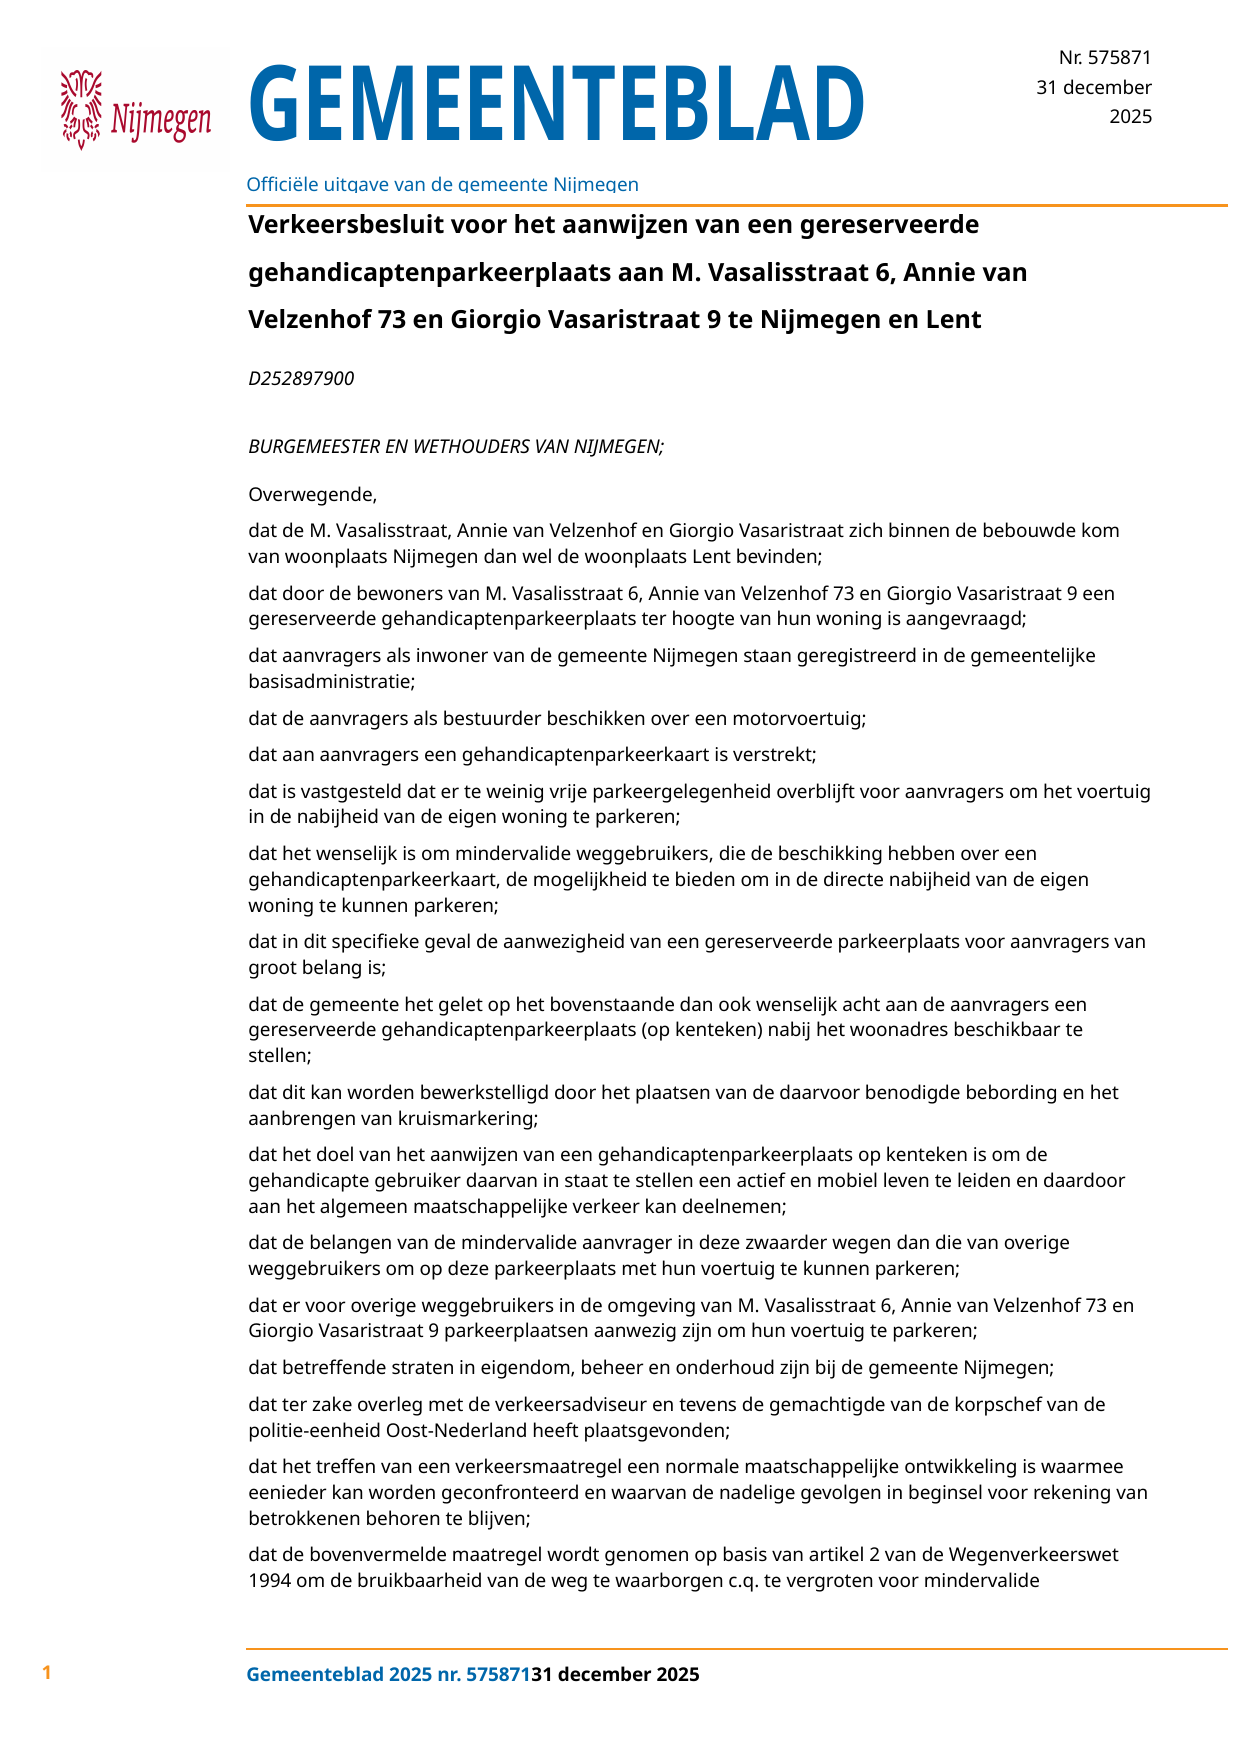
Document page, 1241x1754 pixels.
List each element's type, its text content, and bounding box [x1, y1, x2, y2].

text dat de gemeente het gelet op het bovenstaande dan ook wenselijk acht aan de aanvragers een gereserveerde gehandicaptenparkeerplaats (op kenteken) nabij het woonadres beschikbaar te stellen; [248, 991, 1152, 1068]
text dat aanvragers als inwoner van de gemeente Nijmegen staan geregistreerd in de gemeentelijke basisadministratie; [248, 642, 1152, 694]
text dat de M. Vasalisstraat, Annie van Velzenhof en Giorgio Vasaristraat zich binnen de bebouwde kom van woonplaats Nijmegen dan wel de woonplaats Lent bevinden; [248, 517, 1152, 569]
text dat het doel van het aanwijzen van een gehandicaptenparkeerplaats op kenteken is om de gehandicapte gebruiker daarvan in staat te stellen een actief en mobiel leven te leiden en daardoor aan het algemeen maatschappelijke verkeer kan deelnemen; [248, 1141, 1152, 1219]
text dat is vastgesteld dat er te weinig vrije parkeergelegenheid overblijft voor aanvragers om het voertuig in de nabijheid van de eigen woning te parkeren; [248, 778, 1152, 829]
text dat er voor overige weggebruikers in de omgeving van M. Vasalisstraat 6, Annie van Velzenhof 73 en Giorgio Vasaristraat 9 parkeerplaatsen aanwezig zijn om hun voertuig te parkeren; [248, 1292, 1152, 1343]
text dat ter zake overleg met de verkeersadviseur en tevens de gemachtigde van de korpschef van de politie-eenheid Oost-Nederland heeft plaatsgevonden; [248, 1391, 1152, 1442]
text Overwegende, [248, 481, 1152, 507]
text BURGEMEESTER EN WETHOUDERS VAN NIJMEGEN; [248, 433, 1152, 459]
text dat dit kan worden bewerkstelligd door het plaatsen van de daarvoor benodigde bebording en het aanbrengen van kruismarkering; [248, 1079, 1152, 1131]
text dat het wenselijk is om mindervalide weggebruikers, die de beschikking hebben over een gehandicaptenparkeerkaart, de mogelijkheid te bieden om in de directe nabijheid van de eigen woning te kunnen parkeren; [248, 840, 1152, 918]
text dat het treffen van een verkeersmaatregel een normale maatschappelijke ontwikkeling is waarmee eenieder kan worden geconfronteerd en waarvan de nadelige gevolgen in beginsel voor rekening van betrokkenen behoren te blijven; [248, 1453, 1152, 1531]
text dat door de bewoners van M. Vasalisstraat 6, Annie van Velzenhof 73 en Giorgio Vasaristraat 9 een gereserveerde gehandicaptenparkeerplaats ter hoogte van hun woning is aangevraagd; [248, 580, 1152, 631]
text dat aan aanvragers een gehandicaptenparkeerkaart is verstrekt; [248, 741, 1152, 767]
text dat de bovenvermelde maatregel wordt genomen op basis van artikel 2 van de Wegenverkeerswet 1994 om de bruikbaarheid van de weg te waarborgen c.q. te vergroten voor mindervalide [248, 1542, 1152, 1593]
text dat in dit specifieke geval de aanwezigheid van een gereserveerde parkeerplaats voor aanvragers van groot belang is; [248, 928, 1152, 980]
picture [41, 47, 231, 172]
text D252897900 [248, 366, 1152, 391]
text dat betreffende straten in eigendom, beheer en onderhoud zijn bij de gemeente Nijmegen; [248, 1354, 1152, 1380]
text dat de belangen van de mindervalide aanvrager in deze zwaarder wegen dan die van overige weggebruikers om op deze parkeerplaats met hun voertuig te kunnen parkeren; [248, 1229, 1152, 1281]
text dat de aanvragers als bestuurder beschikken over een motorvoertuig; [248, 705, 1152, 730]
text Verkeersbesluit voor het aanwijzen van een gereserveerde gehandicaptenparkeerplaats aan M. Vasalisstraat 6, Annie van Velzenhof 73 en Giorgio Vasaristraat 9 te Nijmegen en Lent [248, 207, 1152, 336]
